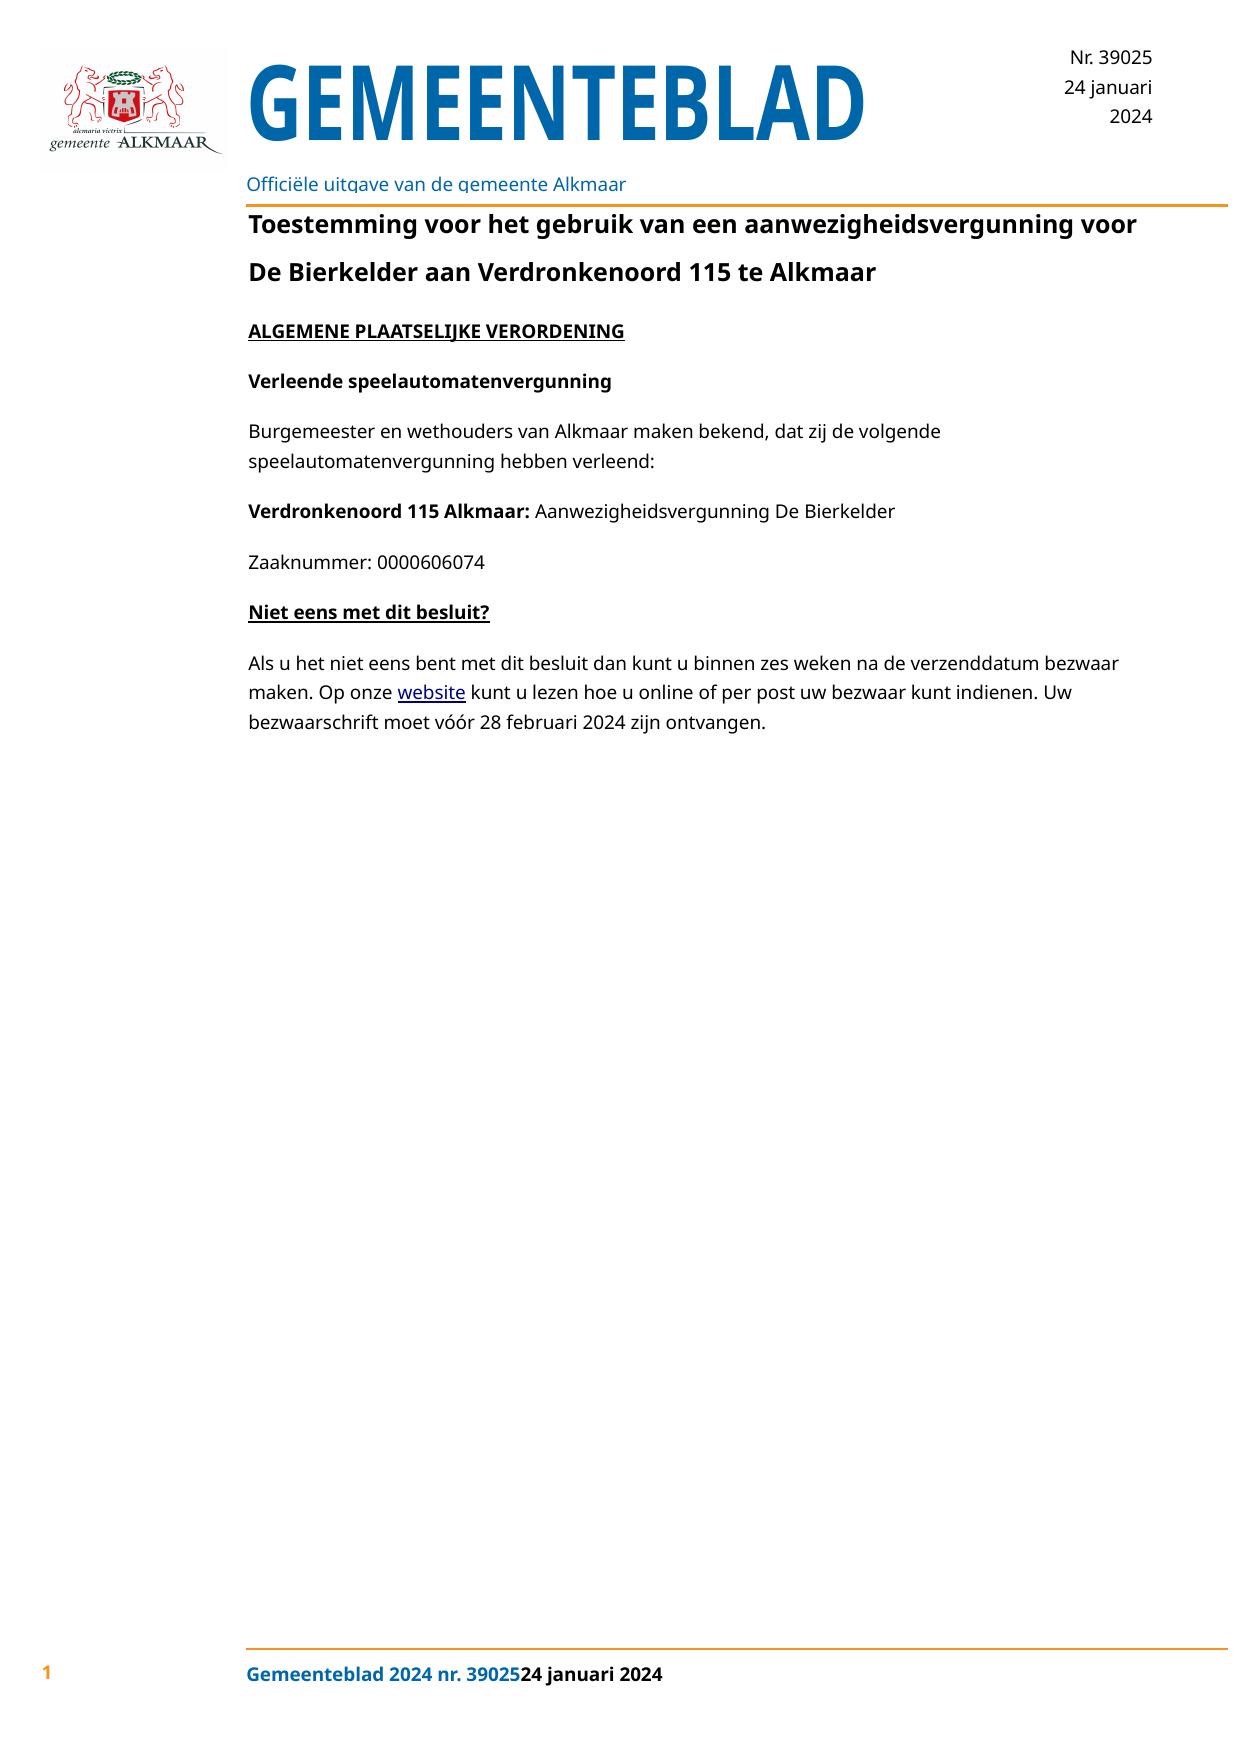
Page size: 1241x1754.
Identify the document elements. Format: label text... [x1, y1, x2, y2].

text Verleende speelautomatenvergunning [248, 368, 1152, 394]
picture [41, 47, 231, 172]
text Toestemming voor het gebruik van een aanwezigheidsvergunning voor De Bierkelder aan Verdronkenoord 115 te Alkmaar [248, 207, 1152, 288]
text Zaaknummer: 0000606074 [248, 549, 1152, 575]
text Burgemeester en wethouders van Alkmaar maken bekend, dat zij de volgende speelautomatenvergunning hebben verleend: [248, 419, 1152, 474]
text ALGEMENE PLAATSELIJKE VERORDENING [248, 318, 1152, 344]
text Als u het niet eens bent met dit besluit dan kunt u binnen zes weken na de verzenddatum bezwaar maken. Op onze website kunt u lezen hoe u online of per post uw bezwaar kunt indienen. Uw bezwaarschrift moet vóór 28 februari 2024 zijn ontvangen. [248, 650, 1152, 735]
text Verdronkenoord 115 Alkmaar: Aanwezigheidsvergunning De Bierkelder [248, 499, 1152, 524]
text Niet eens met dit besluit? [248, 599, 1152, 625]
